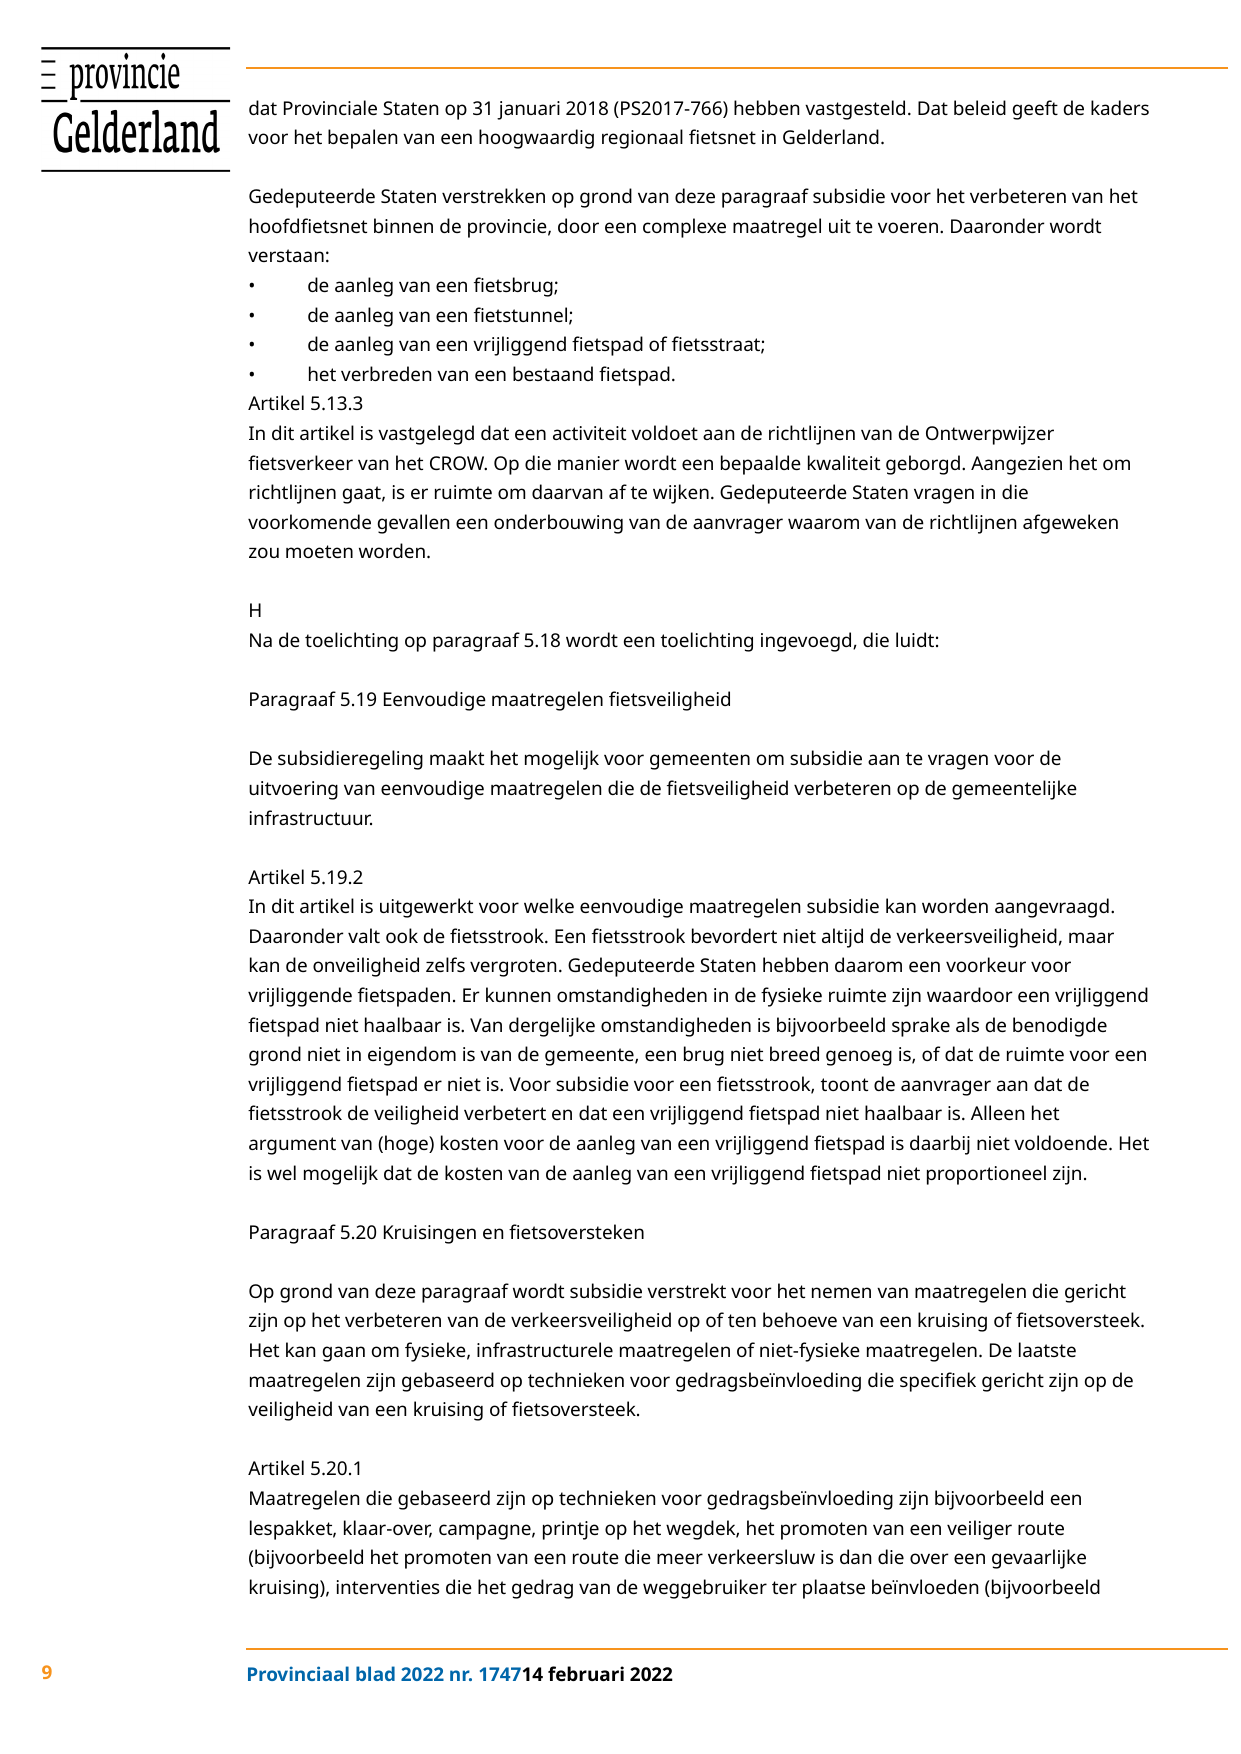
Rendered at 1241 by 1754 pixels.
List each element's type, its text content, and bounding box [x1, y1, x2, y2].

text Paragraaf 5.20 Kruisingen en fietsoversteken [248, 1219, 1152, 1245]
list de aanleg van een vrijliggend fietspad of fietsstraat; [248, 331, 1152, 357]
text Na de toelichting op paragraaf 5.18 wordt een toelichting ingevoegd, die luidt: [248, 627, 1152, 653]
text dat Provinciale Staten op 31 januari 2018 (PS2017-766) hebben vastgesteld. Dat beleid geeft de kaders voor het bepalen van een hoogwaardig regionaal fietsnet in Gelderland. [248, 95, 1152, 150]
text Op grond van deze paragraaf wordt subsidie verstrekt voor het nemen van maatregelen die gericht zijn op het verbeteren van de verkeersveiligheid op of ten behoeve van een kruising of fietsoversteek. Het kan gaan om fysieke, infrastructurele maatregelen of niet-fysieke maatregelen. De laatste maatregelen zijn gebaseerd op technieken voor gedragsbeïnvloeding die specifiek gericht zijn op de veiligheid van een kruising of fietsoversteek. [248, 1278, 1152, 1422]
list de aanleg van een fietsbrug; [248, 272, 1152, 298]
list het verbreden van een bestaand fietspad. [248, 361, 1152, 387]
text Artikel 5.20.1 [248, 1456, 1152, 1481]
text In dit artikel is vastgelegd dat een activiteit voldoet aan de richtlijnen van de Ontwerpwijzer fietsverkeer van het CROW. Op die manier wordt een bepaalde kwaliteit geborgd. Aangezien het om richtlijnen gaat, is er ruimte om daarvan af te wijken. Gedeputeerde Staten vragen in die voorkomende gevallen een onderbouwing van de aanvrager waarom van de richtlijnen afgeweken zou moeten worden. [248, 420, 1152, 564]
picture [41, 47, 231, 172]
text Artikel 5.19.2 [248, 864, 1152, 890]
text De subsidieregeling maakt het mogelijk voor gemeenten om subsidie aan te vragen voor de uitvoering van eenvoudige maatregelen die de fietsveiligheid verbeteren op de gemeentelijke infrastructuur. [248, 746, 1152, 831]
list de aanleg van een fietstunnel; [248, 302, 1152, 328]
text Paragraaf 5.19 Eenvoudige maatregelen fietsveiligheid [248, 686, 1152, 712]
text H [248, 598, 1152, 623]
text In dit artikel is uitgewerkt voor welke eenvoudige maatregelen subsidie kan worden aangevraagd. Daaronder valt ook de fietsstrook. Een fietsstrook bevordert niet altijd de verkeersveiligheid, maar kan de onveiligheid zelfs vergroten. Gedeputeerde Staten hebben daarom een voorkeur voor vrijliggende fietspaden. Er kunnen omstandigheden in de fysieke ruimte zijn waardoor een vrijliggend fietspad niet haalbaar is. Van dergelijke omstandigheden is bijvoorbeeld sprake als de benodigde grond niet in eigendom is van de gemeente, een brug niet breed genoeg is, of dat de ruimte voor een vrijliggend fietspad er niet is. Voor subsidie voor een fietsstrook, toont de aanvrager aan dat de fietsstrook de veiligheid verbetert en dat een vrijliggend fietspad niet haalbaar is. Alleen het argument van (hoge) kosten voor de aanleg van een vrijliggend fietspad is daarbij niet voldoende. Het is wel mogelijk dat de kosten van de aanleg van een vrijliggend fietspad niet proportioneel zijn. [248, 893, 1152, 1186]
text Maatregelen die gebaseerd zijn op technieken voor gedragsbeïnvloeding zijn bijvoorbeeld een lespakket, klaar-over, campagne, printje op het wegdek, het promoten van een veiliger route (bijvoorbeeld het promoten van een route die meer verkeersluw is dan die over een gevaarlijke kruising), interventies die het gedrag van de weggebruiker ter plaatse beïnvloeden (bijvoorbeeld [248, 1485, 1152, 1600]
text Artikel 5.13.3 [248, 391, 1152, 416]
text Gedeputeerde Staten verstrekken op grond van deze paragraaf subsidie voor het verbeteren van het hoofdfietsnet binnen de provincie, door een complexe maatregel uit te voeren. Daaronder wordt verstaan: [248, 183, 1152, 268]
